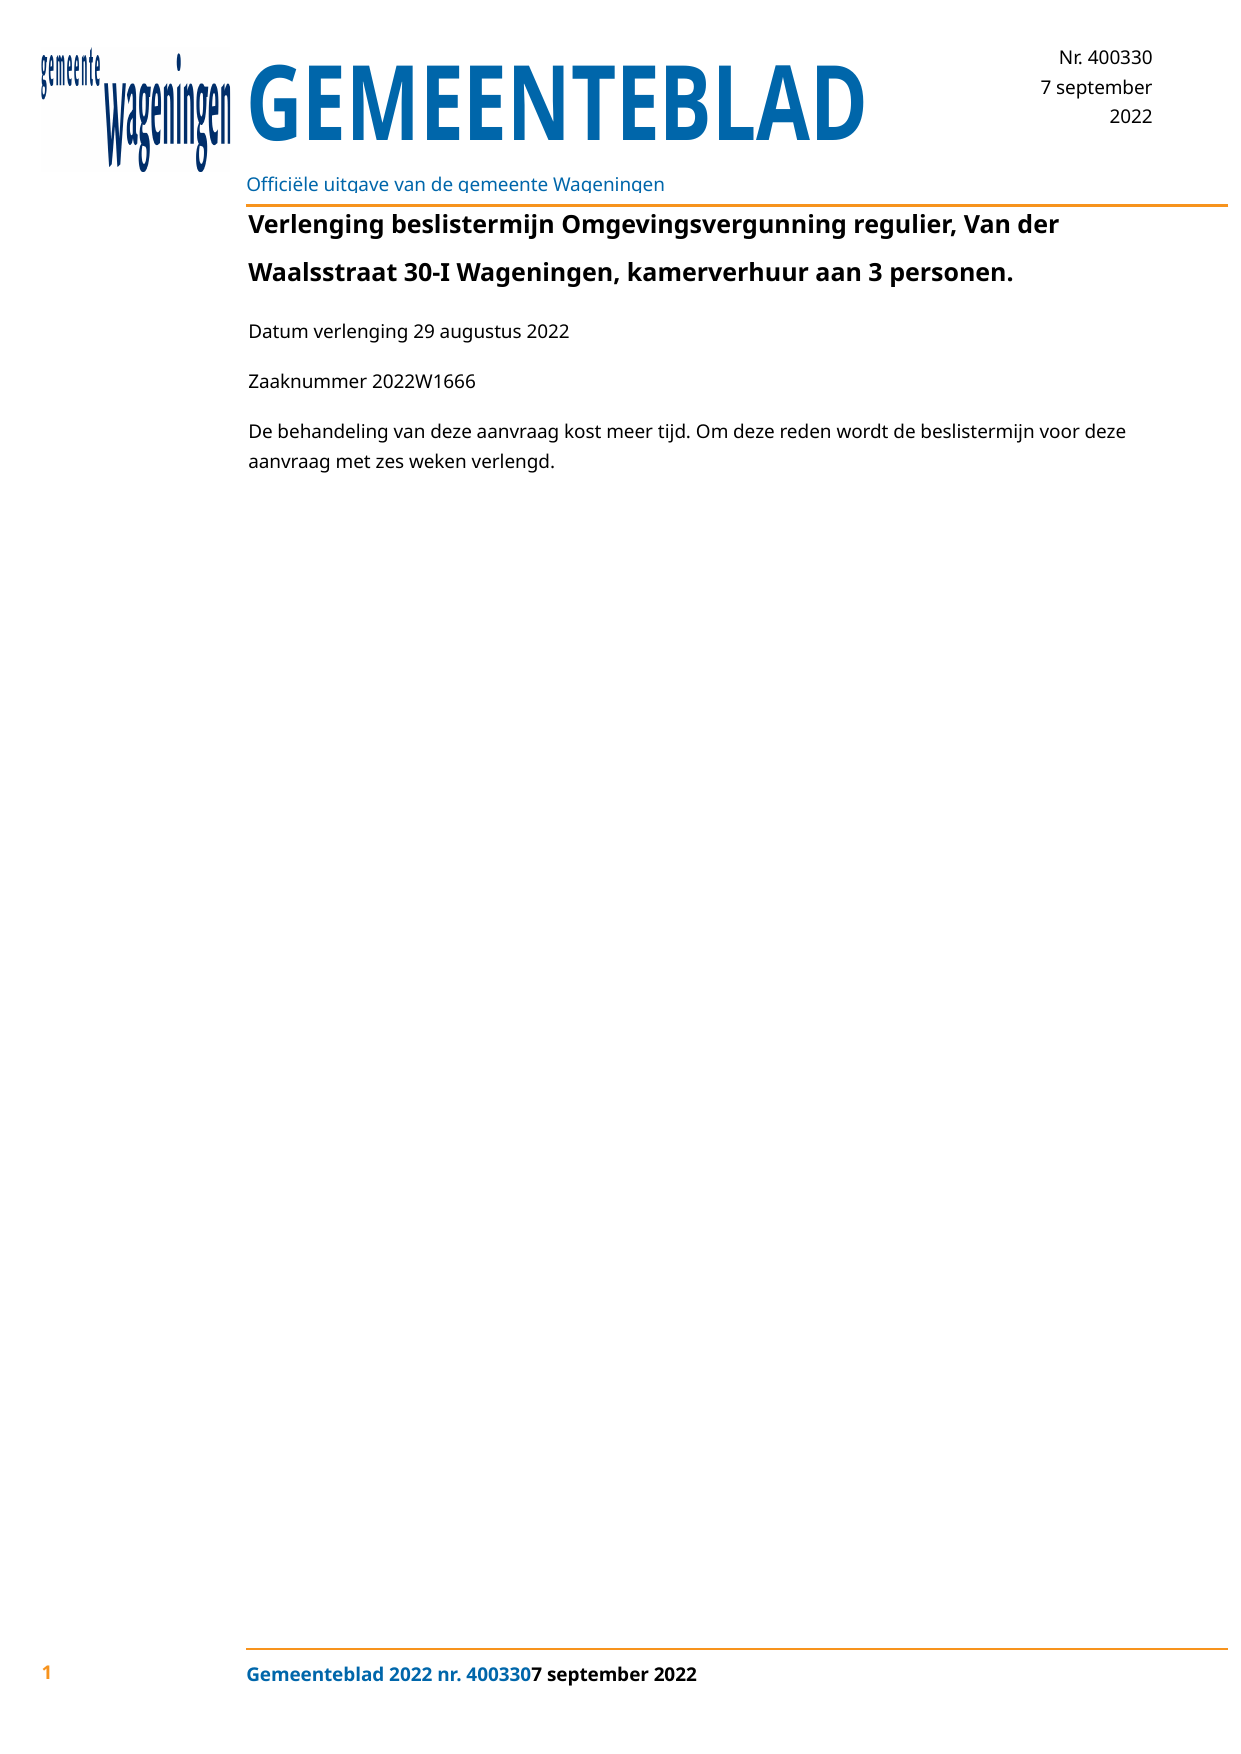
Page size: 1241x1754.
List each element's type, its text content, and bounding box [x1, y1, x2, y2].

text Verlenging beslistermijn Omgevingsvergunning regulier, Van der Waalsstraat 30-I Wageningen, kamerverhuur aan 3 personen. [248, 207, 1152, 288]
picture [41, 47, 231, 172]
text De behandeling van deze aanvraag kost meer tijd. Om deze reden wordt de beslistermijn voor deze aanvraag met zes weken verlengd. [248, 419, 1152, 474]
text Datum verlenging 29 augustus 2022 [248, 318, 1152, 344]
text Zaaknummer 2022W1666 [248, 368, 1152, 394]
